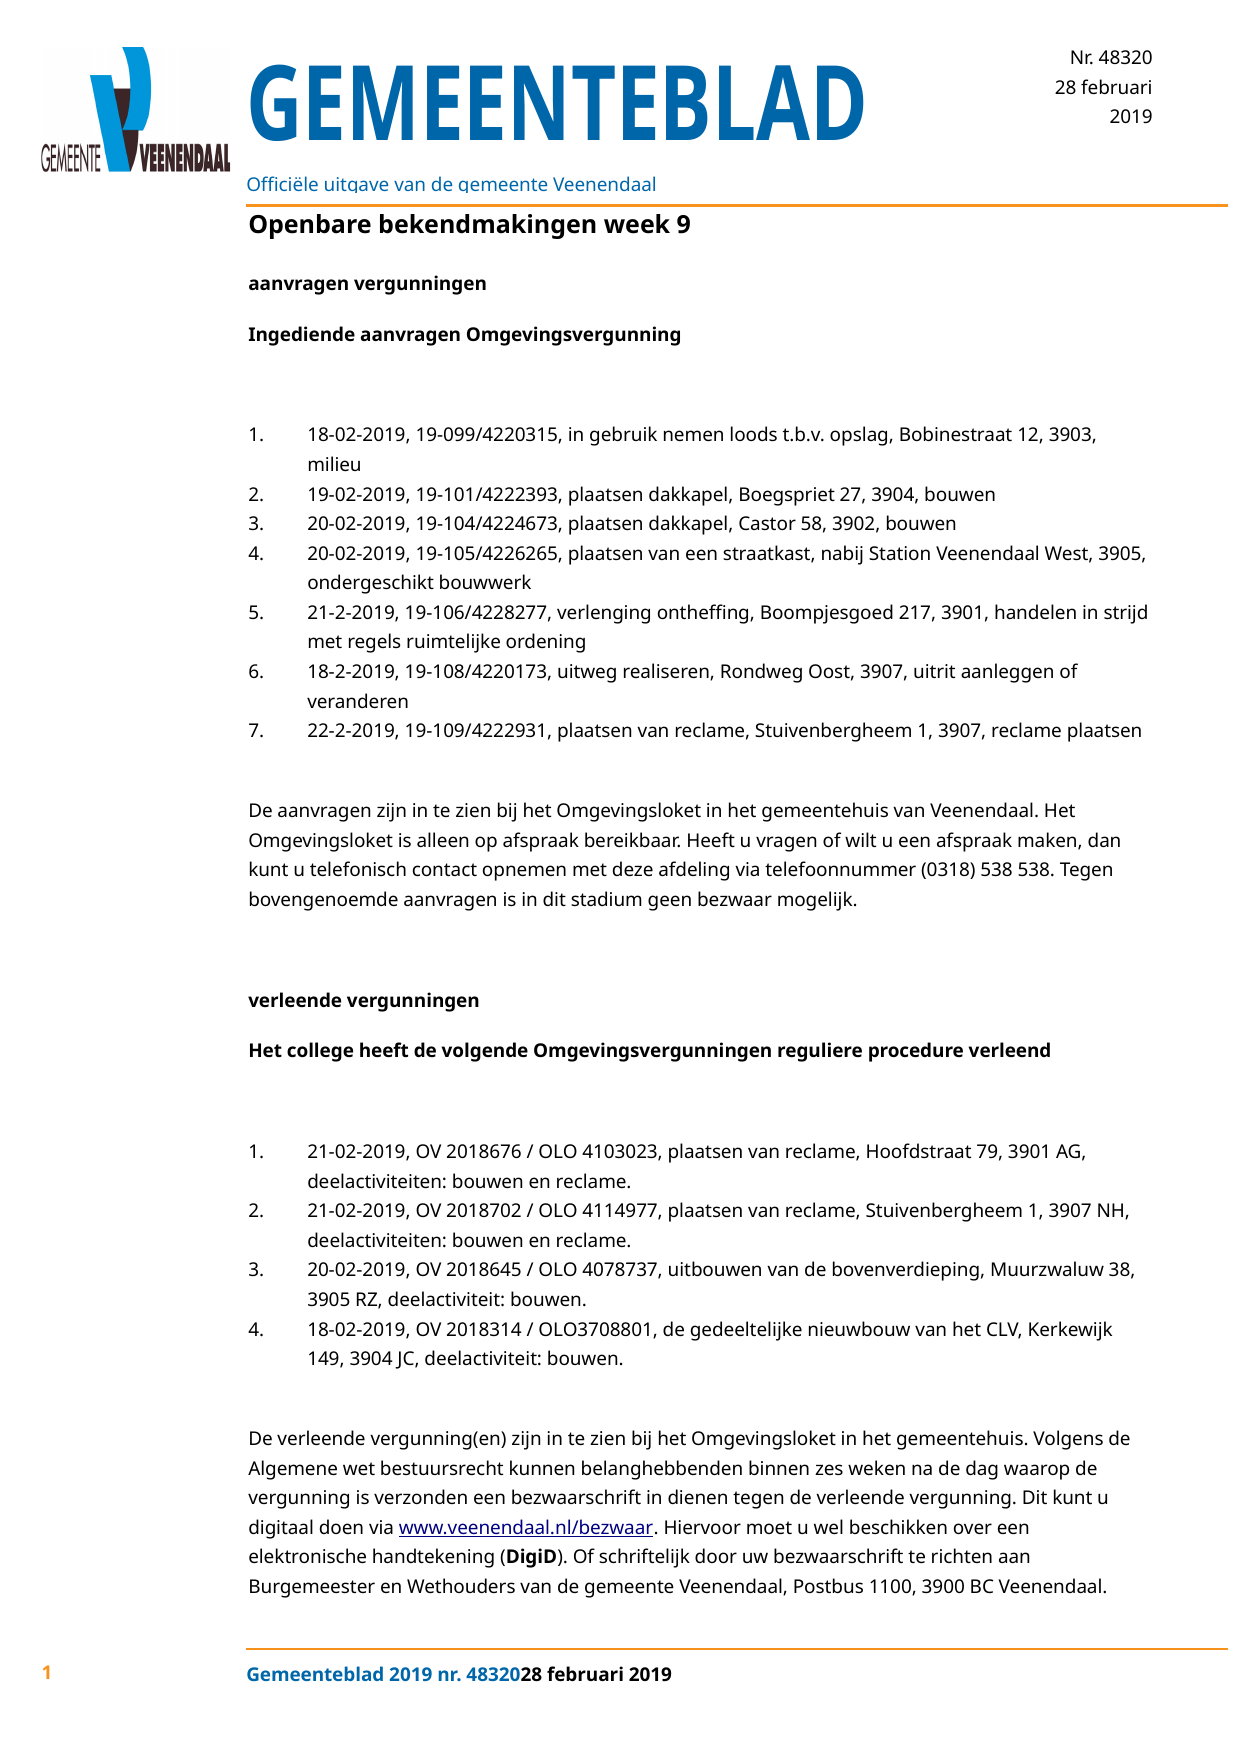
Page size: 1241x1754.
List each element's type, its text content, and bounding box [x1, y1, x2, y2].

list 19-02-2019, 19-101/4222393, plaatsen dakkapel, Boegspriet 27, 3904, bouwen [248, 481, 1152, 506]
text Openbare bekendmakingen week 9 [248, 207, 1152, 241]
text verleende vergunningen [248, 987, 1152, 1013]
list 18-02-2019, 19-099/4220315, in gebruik nemen loods t.b.v. opslag, Bobinestraat 12, 3903, milieu [248, 422, 1152, 477]
text De verleende vergunning(en) zijn in te zien bij het Omgevingsloket in het gemeentehuis. Volgens de Algemene wet bestuursrecht kunnen belanghebbenden binnen zes weken na de dag waarop de vergunning is verzonden een bezwaarschrift in dienen tegen de verleende vergunning. Dit kunt u digitaal doen via www.veenendaal.nl/bezwaar. Hiervoor moet u wel beschikken over een elektronische handtekening (DigiD). Of schriftelijk door uw bezwaarschrift te richten aan Burgemeester en Wethouders van de gemeente Veenendaal, Postbus 1100, 3900 BC Veenendaal. [248, 1425, 1152, 1599]
text Het college heeft de volgende Omgevingsvergunningen reguliere procedure verleend [248, 1037, 1152, 1063]
list 21-02-2019, OV 2018676 / OLO 4103023, plaatsen van reclame, Hoofdstraat 79, 3901 AG, deelactiviteiten: bouwen en reclame. [248, 1138, 1152, 1193]
text Ingediende aanvragen Omgevingsvergunning [248, 321, 1152, 346]
list 21-02-2019, OV 2018702 / OLO 4114977, plaatsen van reclame, Stuivenbergheem 1, 3907 NH, deelactiviteiten: bouwen en reclame. [248, 1197, 1152, 1253]
picture [123, 47, 231, 172]
list 20-02-2019, OV 2018645 / OLO 4078737, uitbouwen van de bovenverdieping, Muurzwaluw 38, 3905 RZ, deelactiviteit: bouwen. [248, 1257, 1152, 1312]
list 21-2-2019, 19-106/4228277, verlenging ontheffing, Boompjesgoed 217, 3901, handelen in strijd met regels ruimtelijke ordening [248, 599, 1152, 654]
picture [41, 47, 130, 172]
list 20-02-2019, 19-105/4226265, plaatsen van een straatkast, nabij Station Veenendaal West, 3905, ondergeschikt bouwwerk [248, 540, 1152, 595]
list 20-02-2019, 19-104/4224673, plaatsen dakkapel, Castor 58, 3902, bouwen [248, 510, 1152, 536]
list 18-02-2019, OV 2018314 / OLO3708801, de gedeeltelijke nieuwbouw van het CLV, Kerkewijk 149, 3904 JC, deelactiviteit: bouwen. [248, 1316, 1152, 1371]
text aanvragen vergunningen [248, 270, 1152, 296]
list 22-2-2019, 19-109/4222931, plaatsen van reclame, Stuivenbergheem 1, 3907, reclame plaatsen [248, 717, 1152, 743]
text De aanvragen zijn in te zien bij het Omgevingsloket in het gemeentehuis van Veenendaal. Het Omgevingsloket is alleen op afspraak bereikbaar. Heeft u vragen of wilt u een afspraak maken, dan kunt u telefonisch contact opnemen met deze afdeling via telefoonnummer (0318) 538 538. Tegen bovengenoemde aanvragen is in dit stadium geen bezwaar mogelijk. [248, 797, 1152, 912]
list 18-2-2019, 19-108/4220173, uitweg realiseren, Rondweg Oost, 3907, uitrit aanleggen of veranderen [248, 658, 1152, 713]
